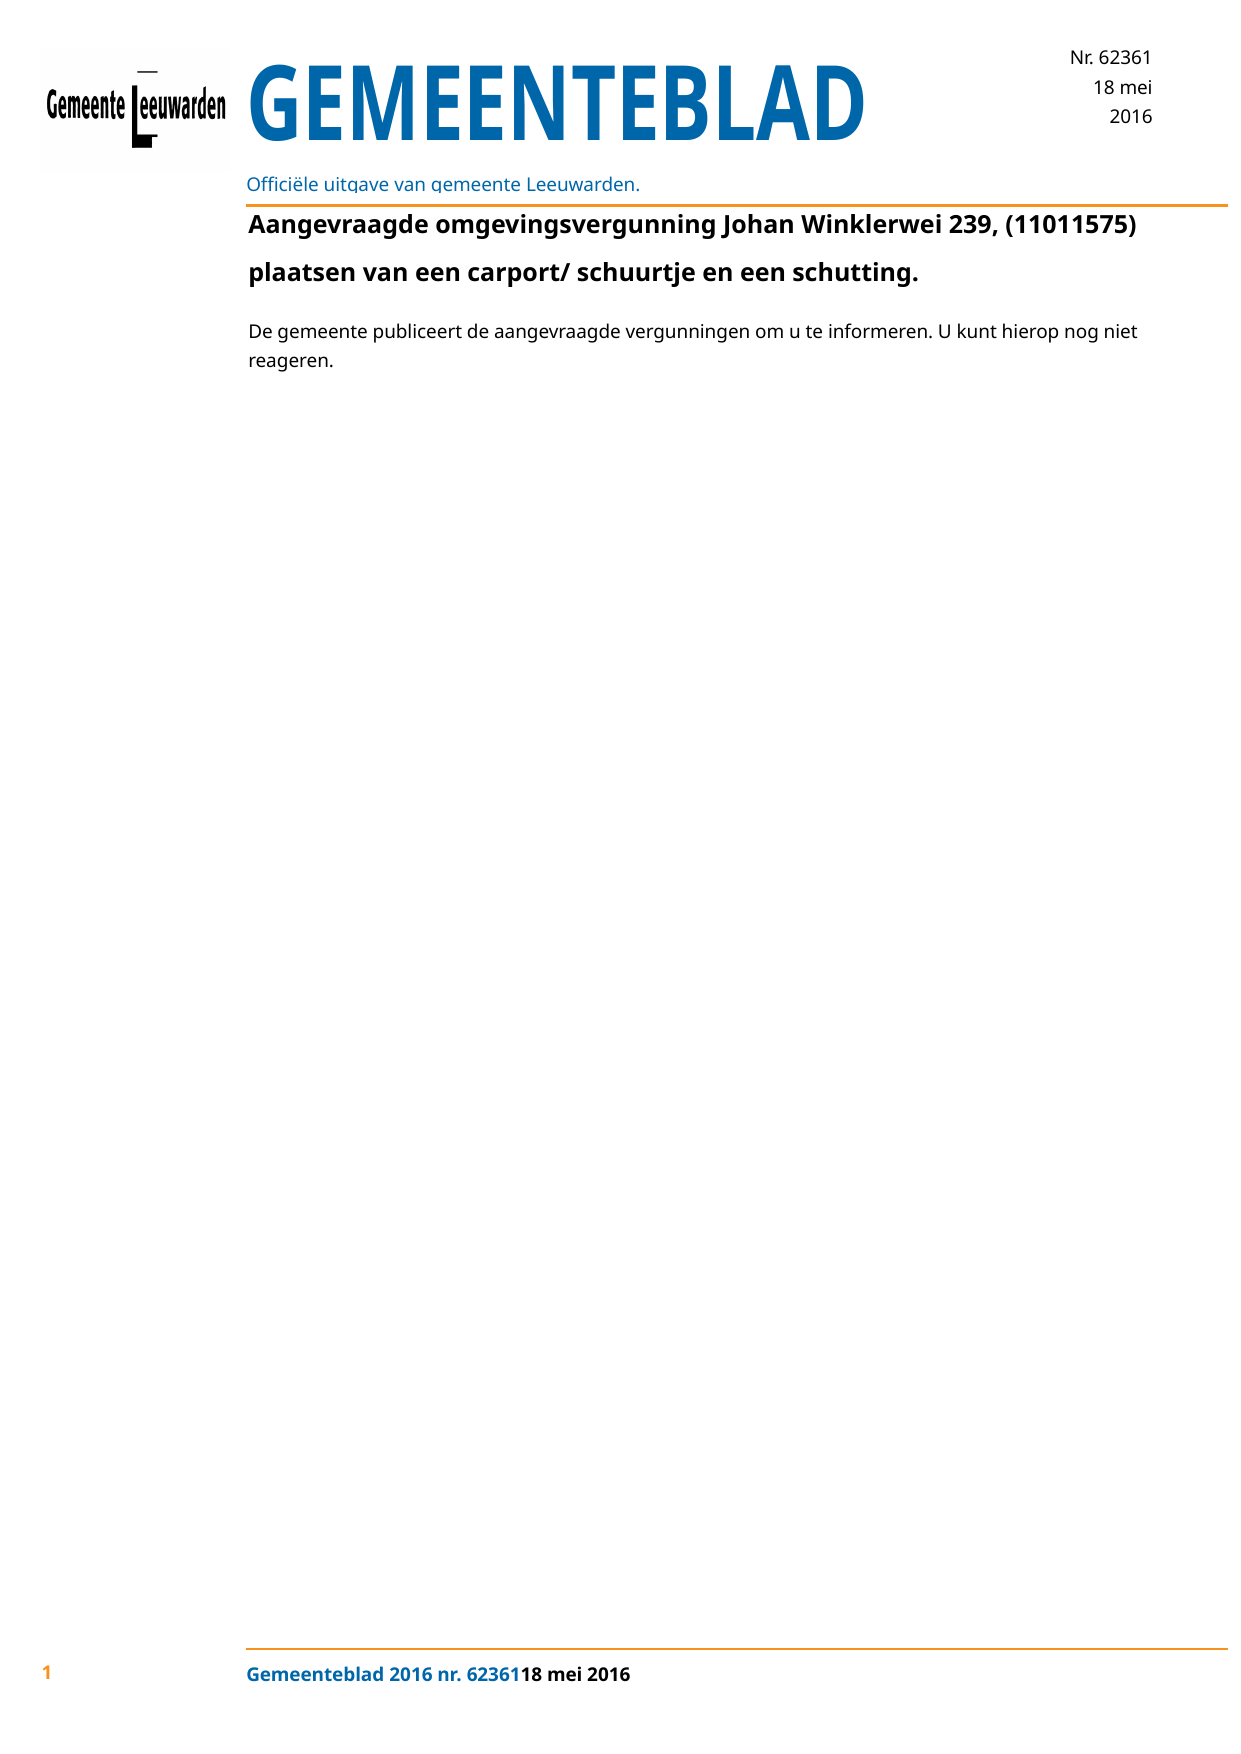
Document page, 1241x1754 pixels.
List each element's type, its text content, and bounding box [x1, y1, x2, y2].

text Aangevraagde omgevingsvergunning Johan Winklerwei 239, (11011575) plaatsen van een carport/ schuurtje en een schutting. [248, 207, 1152, 288]
picture [41, 47, 231, 172]
text De gemeente publiceert de aangevraagde vergunningen om u te informeren. U kunt hierop nog niet reageren. [248, 318, 1152, 373]
